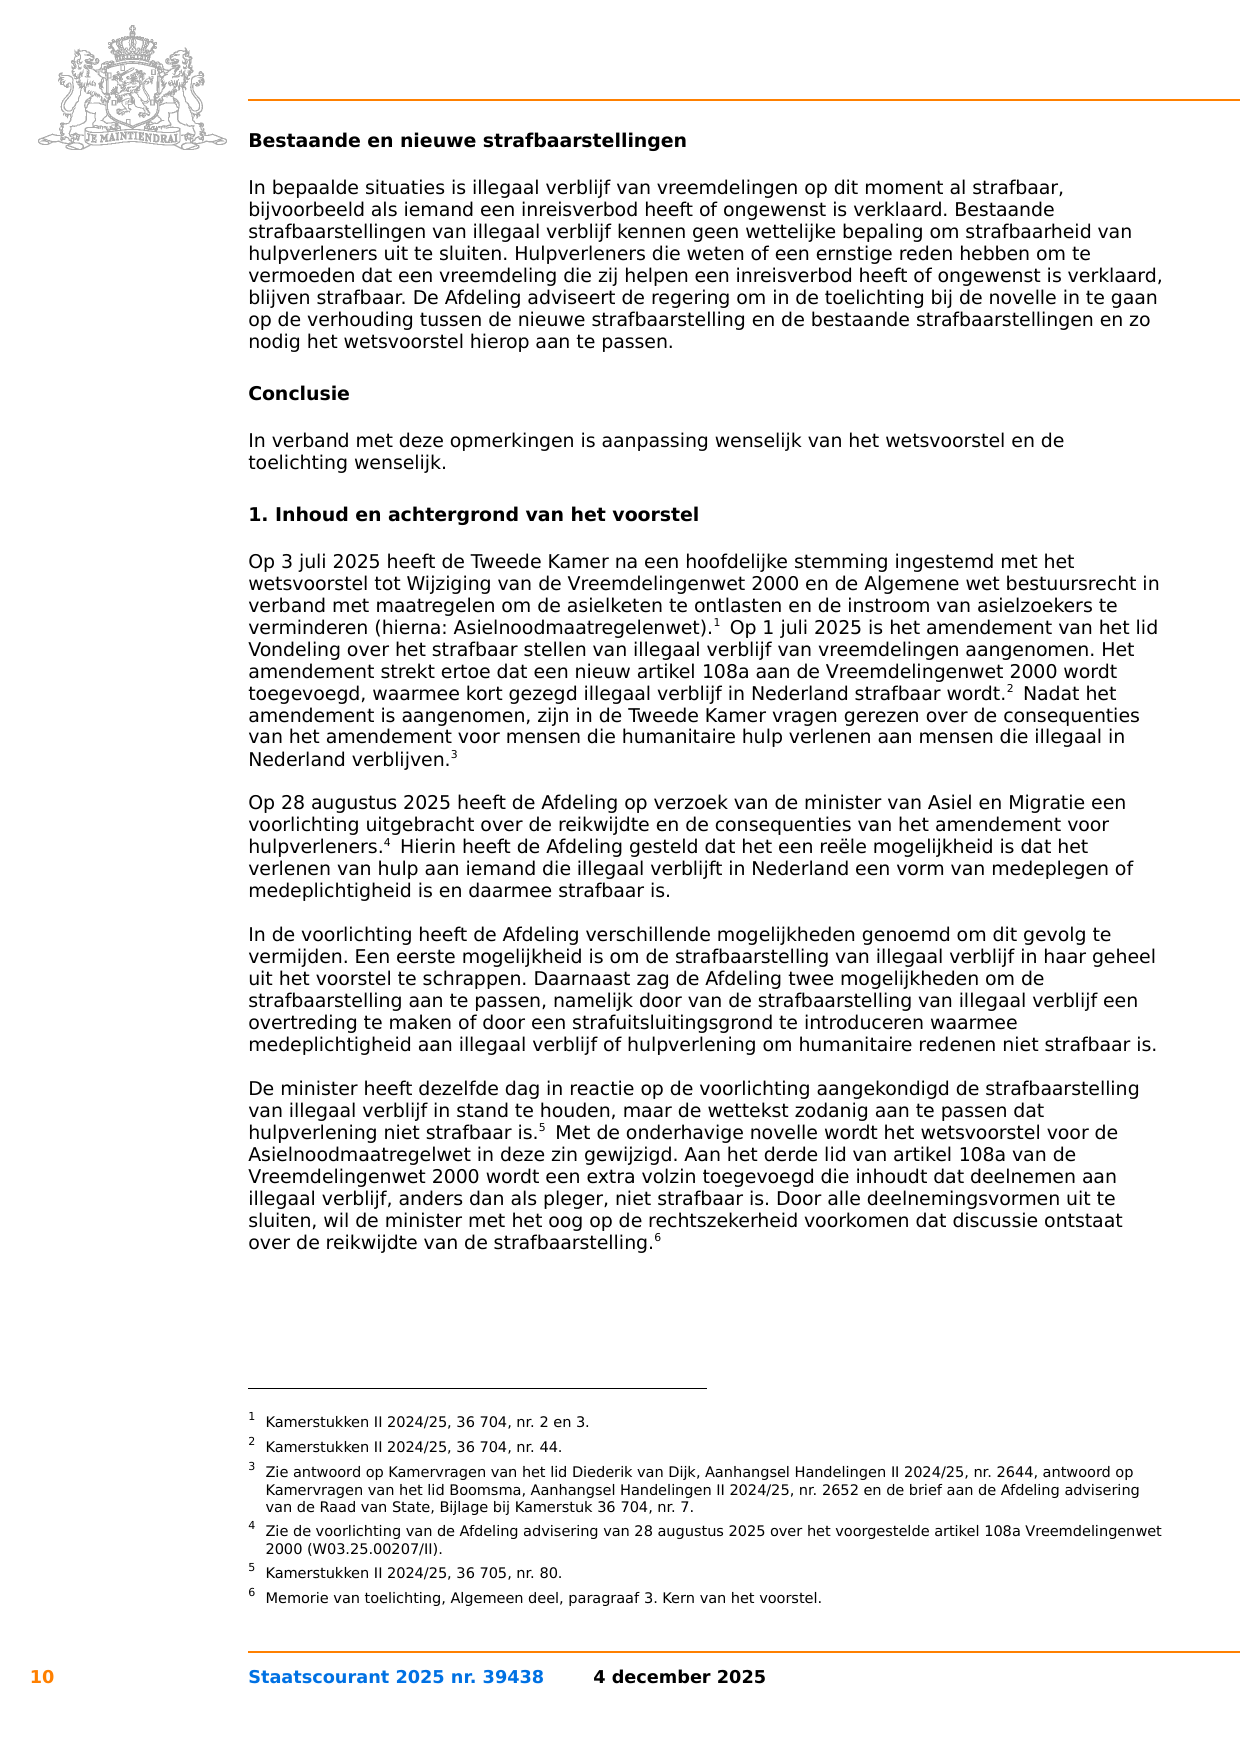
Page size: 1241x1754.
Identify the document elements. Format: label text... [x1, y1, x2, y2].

text Zie antwoord op Kamervragen van het lid Diederik van Dijk, Aanhangsel Handelingen II 2024/25, nr. 2644, antwoord op Kamervragen van het lid Boomsma, Aanhangsel Handelingen II 2024/25, nr. 2652 en de brief aan de Afdeling advisering van de Raad van State, Bijlage bij Kamerstuk 36 704, nr. 7. [248, 1460, 1163, 1516]
subtitle Bestaande en nieuwe strafbaarstellingen [248, 130, 1163, 152]
text De minister heeft dezelfde dag in reactie op de voorlichting aangekondigd de strafbaarstelling van illegaal verblijf in stand te houden, maar de wettekst zodanig aan te passen dat hulpverlening niet strafbaar is. Met de onderhavige novelle wordt het wetsvoorstel voor de Asielnoodmaatregelwet in deze zin gewijzigd. Aan het derde lid van artikel 108a van de Vreemdelingenwet 2000 wordt een extra volzin toegevoegd die inhoudt dat deelnemen aan illegaal verblijf, anders dan als pleger, niet strafbaar is. Door alle deelnemingsvormen uit te sluiten, wil de minister met het oog op de rechtszekerheid voorkomen dat discussie ontstaat over de reikwijdte van de strafbaarstelling. [248, 1078, 1163, 1254]
text Kamerstukken II 2024/25, 36 704, nr. 2 en 3. [248, 1410, 1163, 1432]
text In verband met deze opmerkingen is aanpassing wenselijk van het wetsvoorstel en de toelichting wenselijk. [248, 430, 1163, 474]
text Op 3 juli 2025 heeft de Tweede Kamer na een hoofdelijke stemming ingestemd met het wetsvoorstel tot Wijziging van de Vreemdelingenwet 2000 en de Algemene wet bestuursrecht in verband met maatregelen om de asielketen te ontlasten en de instroom van asielzoekers te verminderen (hierna: Asielnoodmaatregelenwet). Op 1 juli 2025 is het amendement van het lid Vondeling over het strafbaar stellen van illegaal verblijf van vreemdelingen aangenomen. Het amendement strekt ertoe dat een nieuw artikel 108a aan de Vreemdelingenwet 2000 wordt toegevoegd, waarmee kort gezegd illegaal verblijf in Nederland strafbaar wordt. Nadat het amendement is aangenomen, zijn in de Tweede Kamer vragen gerezen over de consequenties van het amendement voor mensen die humanitaire hulp verlenen aan mensen die illegaal in Nederland verblijven. [248, 551, 1163, 770]
text In bepaalde situaties is illegaal verblijf van vreemdelingen op dit moment al strafbaar, bijvoorbeeld als iemand een inreisverbod heeft of ongewenst is verklaard. Bestaande strafbaarstellingen van illegaal verblijf kennen geen wettelijke bepaling om strafbaarheid van hulpverleners uit te sluiten. Hulpverleners die weten of een ernstige reden hebben om te vermoeden dat een vreemdeling die zij helpen een inreisverbod heeft of ongewenst is verklaard, blijven strafbaar. De Afdeling adviseert de regering om in de toelichting bij de novelle in te gaan op de verhouding tussen de nieuwe strafbaarstelling en de bestaande strafbaarstellingen en zo nodig het wetsvoorstel hierop aan te passen. [248, 177, 1163, 353]
text Kamerstukken II 2024/25, 36 704, nr. 44. [248, 1435, 1163, 1457]
text Op 28 augustus 2025 heeft de Afdeling op verzoek van de minister van Asiel en Migratie een voorlichting uitgebracht over de reikwijdte en de consequenties van het amendement voor hulpverleners. Hierin heeft de Afdeling gesteld dat het een reële mogelijkheid is dat het verlenen van hulp aan iemand die illegaal verblijft in Nederland een vorm van medeplegen of medeplichtigheid is en daarmee strafbaar is. [248, 792, 1163, 902]
subtitle Conclusie [248, 383, 1163, 405]
subtitle 1. Inhoud en achtergrond van het voorstel [248, 504, 1163, 526]
text Zie de voorlichting van de Afdeling advisering van 28 augustus 2025 over het voorgestelde artikel 108a Vreemdelingenwet 2000 (W03.25.00207/II). [248, 1519, 1163, 1558]
text Kamerstukken II 2024/25, 36 705, nr. 80. [248, 1561, 1163, 1583]
picture [38, 25, 227, 150]
text Memorie van toelichting, Algemeen deel, paragraaf 3. Kern van het voorstel. [248, 1586, 1163, 1608]
text In de voorlichting heeft de Afdeling verschillende mogelijkheden genoemd om dit gevolg te vermijden. Een eerste mogelijkheid is om de strafbaarstelling van illegaal verblijf in haar geheel uit het voorstel te schrappen. Daarnaast zag de Afdeling twee mogelijkheden om de strafbaarstelling aan te passen, namelijk door van de strafbaarstelling van illegaal verblijf een overtreding te maken of door een strafuitsluitingsgrond te introduceren waarmee medeplichtigheid aan illegaal verblijf of hulpverlening om humanitaire redenen niet strafbaar is. [248, 924, 1163, 1056]
